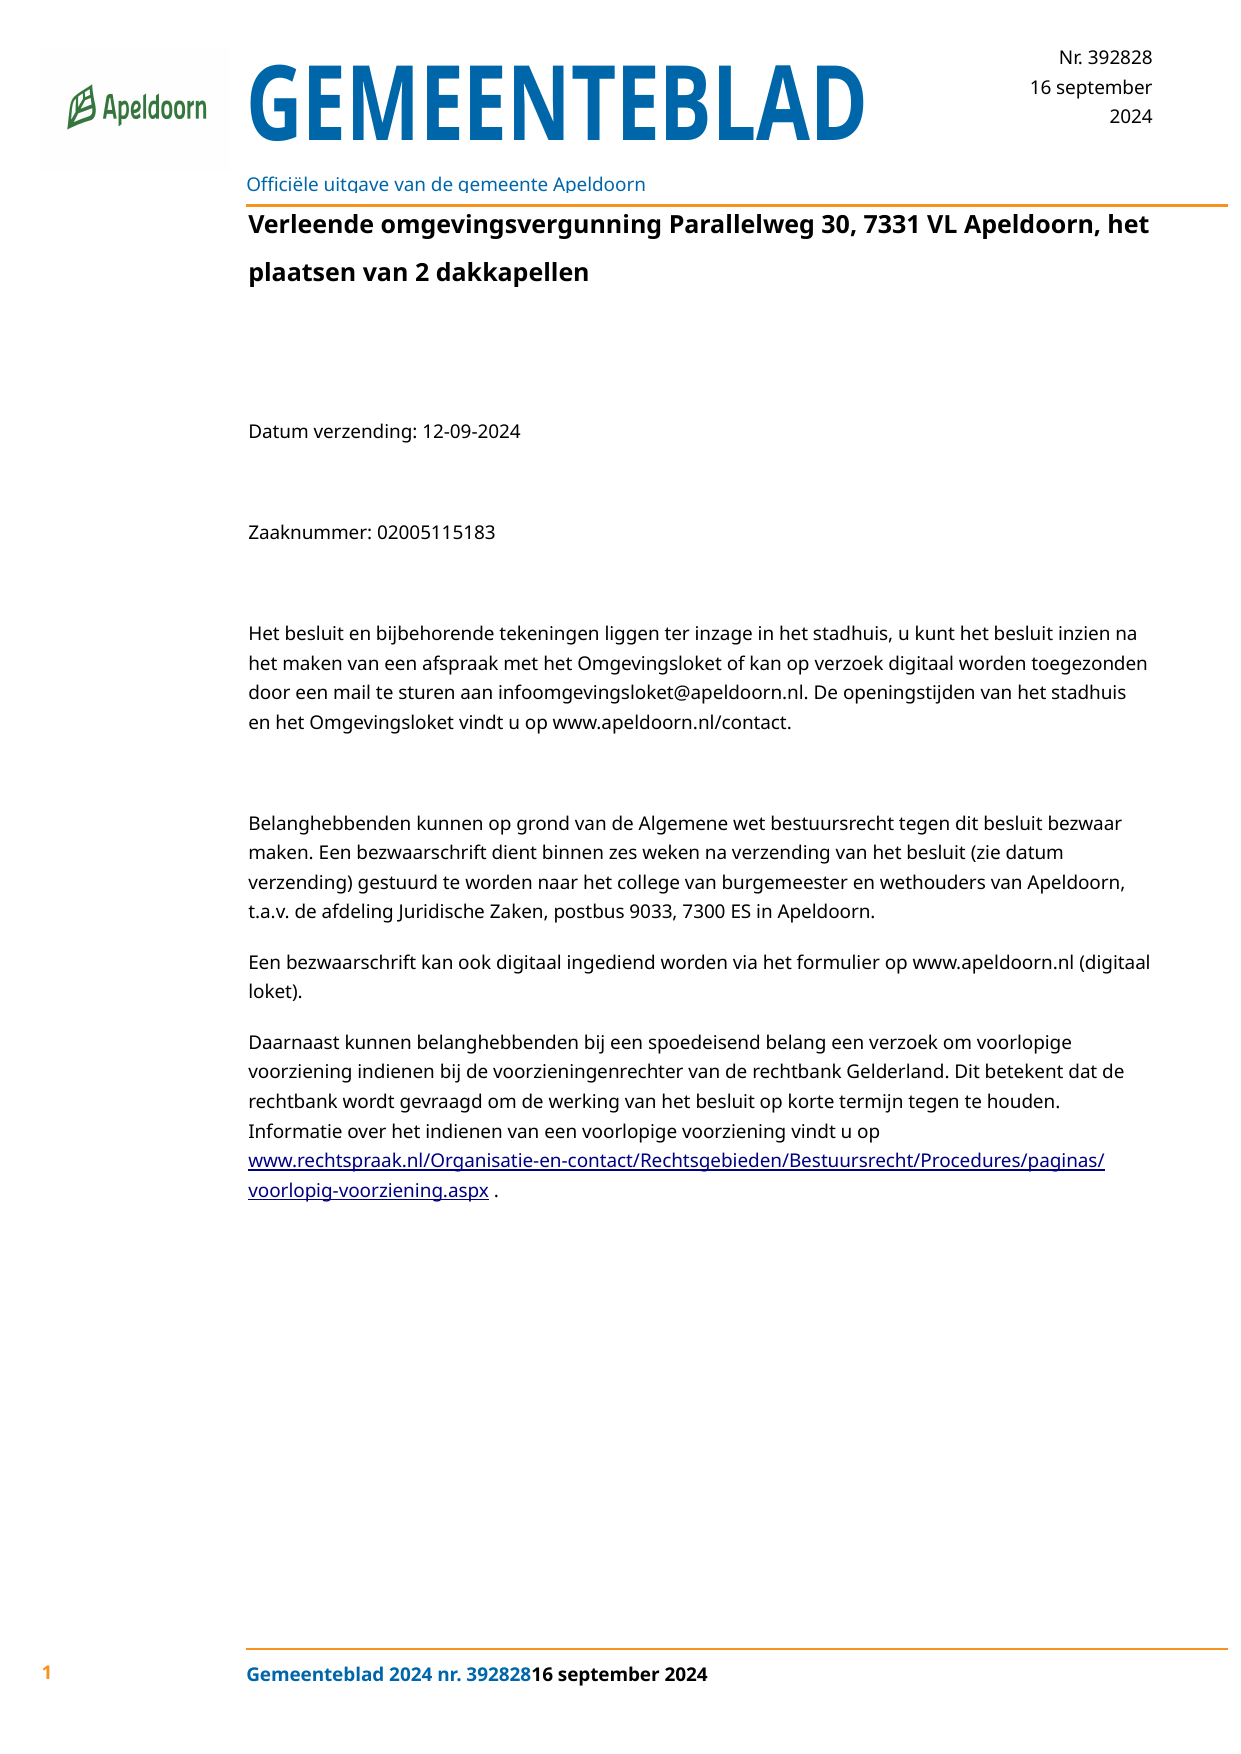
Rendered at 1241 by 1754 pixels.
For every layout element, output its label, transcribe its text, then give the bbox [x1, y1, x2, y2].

text Zaaknummer: 02005115183 [248, 519, 1152, 545]
picture [41, 47, 231, 172]
text Daarnaast kunnen belanghebbenden bij een spoedeisend belang een verzoek om voorlopige voorziening indienen bij de voorzieningenrechter van de rechtbank Gelderland. Dit betekent dat de rechtbank wordt gevraagd om de werking van het besluit op korte termijn tegen te houden. Informatie over het indienen van een voorlopige voorziening vindt u op www.rechtspraak.nl/Organisatie-en-contact/Rechtsgebieden/Bestuursrecht/Procedures/paginas/voorlopig-voorziening.aspx . [248, 1029, 1152, 1203]
text Belanghebbenden kunnen op grond van de Algemene wet bestuursrecht tegen dit besluit bezwaar maken. Een bezwaarschrift dient binnen zes weken na verzending van het besluit (zie datum verzending) gestuurd te worden naar het college van burgemeester en wethouders van Apeldoorn, t.a.v. de afdeling Juridische Zaken, postbus 9033, 7300 ES in Apeldoorn. [248, 810, 1152, 924]
text Een bezwaarschrift kan ook digitaal ingediend worden via het formulier op www.apeldoorn.nl (digitaal loket). [248, 949, 1152, 1004]
text Het besluit en bijbehorende tekeningen liggen ter inzage in het stadhuis, u kunt het besluit inzien na het maken van een afspraak met het Omgevingsloket of kan op verzoek digitaal worden toegezonden door een mail te sturen aan infoomgevingsloket@apeldoorn.nl. De openingstijden van het stadhuis en het Omgevingsloket vindt u op www.apeldoorn.nl/contact. [248, 620, 1152, 735]
text Verleende omgevingsvergunning Parallelweg 30, 7331 VL Apeldoorn, het plaatsen van 2 dakkapellen [248, 207, 1152, 288]
text Datum verzending: 12-09-2024 [248, 419, 1152, 444]
